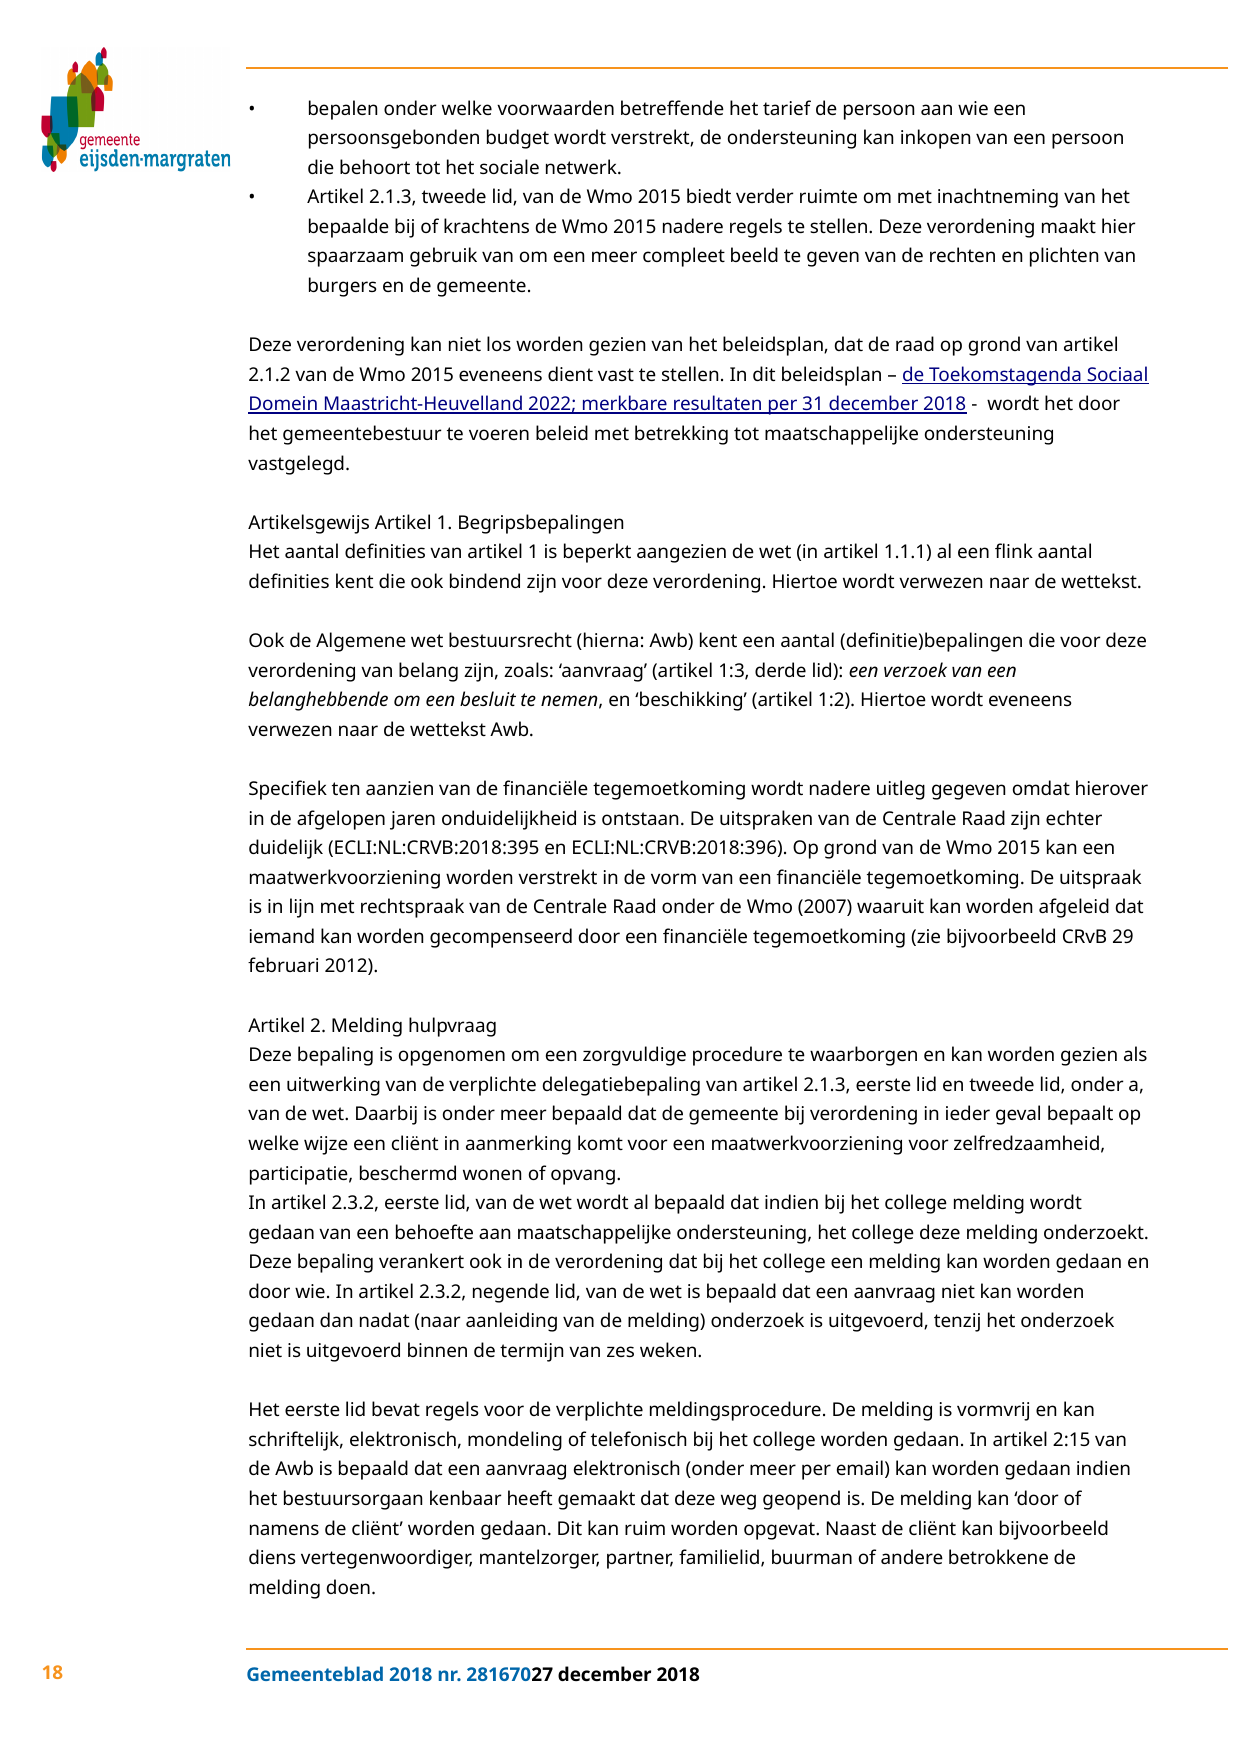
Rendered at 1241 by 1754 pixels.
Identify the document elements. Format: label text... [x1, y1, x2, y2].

text Artikel 2. Melding hulpvraag [248, 1012, 1152, 1038]
list bepalen onder welke voorwaarden betreffende het tarief de persoon aan wie een persoonsgebonden budget wordt verstrekt, de ondersteuning kan inkopen van een persoon die behoort tot het sociale netwerk. [248, 95, 1152, 180]
text Het aantal definities van artikel 1 is beperkt aangezien de wet (in artikel 1.1.1) al een flink aantal definities kent die ook bindend zijn voor deze verordening. Hiertoe wordt verwezen naar de wettekst. [248, 538, 1152, 594]
text In artikel 2.3.2, eerste lid, van de wet wordt al bepaald dat indien bij het college melding wordt gedaan van een behoefte aan maatschappelijke ondersteuning, het college deze melding onderzoekt. Deze bepaling verankert ook in de verordening dat bij het college een melding kan worden gedaan en door wie. In artikel 2.3.2, negende lid, van de wet is bepaald dat een aanvraag niet kan worden gedaan dan nadat (naar aanleiding van de melding) onderzoek is uitgevoerd, tenzij het onderzoek niet is uitgevoerd binnen de termijn van zes weken. [248, 1189, 1152, 1363]
text Deze bepaling is opgenomen om een zorgvuldige procedure te waarborgen en kan worden gezien als een uitwerking van de verplichte delegatiebepaling van artikel 2.1.3, eerste lid en tweede lid, onder a, van de wet. Daarbij is onder meer bepaald dat de gemeente bij verordening in ieder geval bepaalt op welke wijze een cliënt in aanmerking komt voor een maatwerkvoorziening voor zelfredzaamheid, participatie, beschermd wonen of opvang. [248, 1041, 1152, 1186]
picture [41, 47, 231, 172]
text Ook de Algemene wet bestuursrecht (hierna: Awb) kent een aantal (definitie)bepalingen die voor deze verordening van belang zijn, zoals: ‘aanvraag’ (artikel 1:3, derde lid): een verzoek van een belanghebbende om een besluit te nemen, en ‘beschikking’ (artikel 1:2). Hiertoe wordt eveneens verwezen naar de wettekst Awb. [248, 627, 1152, 742]
text Deze verordening kan niet los worden gezien van het beleidsplan, dat de raad op grond van artikel 2.1.2 van de Wmo 2015 eveneens dient vast te stellen. In dit beleidsplan – de Toekomstagenda Sociaal Domein Maastricht-Heuvelland 2022; merkbare resultaten per 31 december 2018 - wordt het door het gemeentebestuur te voeren beleid met betrekking tot maatschappelijke ondersteuning vastgelegd. [248, 331, 1152, 476]
list Artikel 2.1.3, tweede lid, van de Wmo 2015 biedt verder ruimte om met inachtneming van het bepaalde bij of krachtens de Wmo 2015 nadere regels te stellen. Deze verordening maakt hier spaarzaam gebruik van om een meer compleet beeld te geven van de rechten en plichten van burgers en de gemeente. [248, 183, 1152, 298]
text Het eerste lid bevat regels voor de verplichte meldingsprocedure. De melding is vormvrij en kan schriftelijk, elektronisch, mondeling of telefonisch bij het college worden gedaan. In artikel 2:15 van de Awb is bepaald dat een aanvraag elektronisch (onder meer per email) kan worden gedaan indien het bestuursorgaan kenbaar heeft gemaakt dat deze weg geopend is. De melding kan ‘door of namens de cliënt’ worden gedaan. Dit kan ruim worden opgevat. Naast de cliënt kan bijvoorbeeld diens vertegenwoordiger, mantelzorger, partner, familielid, buurman of andere betrokkene de melding doen. [248, 1396, 1152, 1600]
text Specifiek ten aanzien van de financiële tegemoetkoming wordt nadere uitleg gegeven omdat hierover in de afgelopen jaren onduidelijkheid is ontstaan. De uitspraken van de Centrale Raad zijn echter duidelijk (ECLI:NL:CRVB:2018:395 en ECLI:NL:CRVB:2018:396). Op grond van de Wmo 2015 kan een maatwerkvoorziening worden verstrekt in de vorm van een financiële tegemoetkoming. De uitspraak is in lijn met rechtspraak van de Centrale Raad onder de Wmo (2007) waaruit kan worden afgeleid dat iemand kan worden gecompenseerd door een financiële tegemoetkoming (zie bijvoorbeeld CRvB 29 februari 2012). [248, 775, 1152, 978]
text Artikelsgewijs Artikel 1. Begripsbepalingen [248, 509, 1152, 535]
